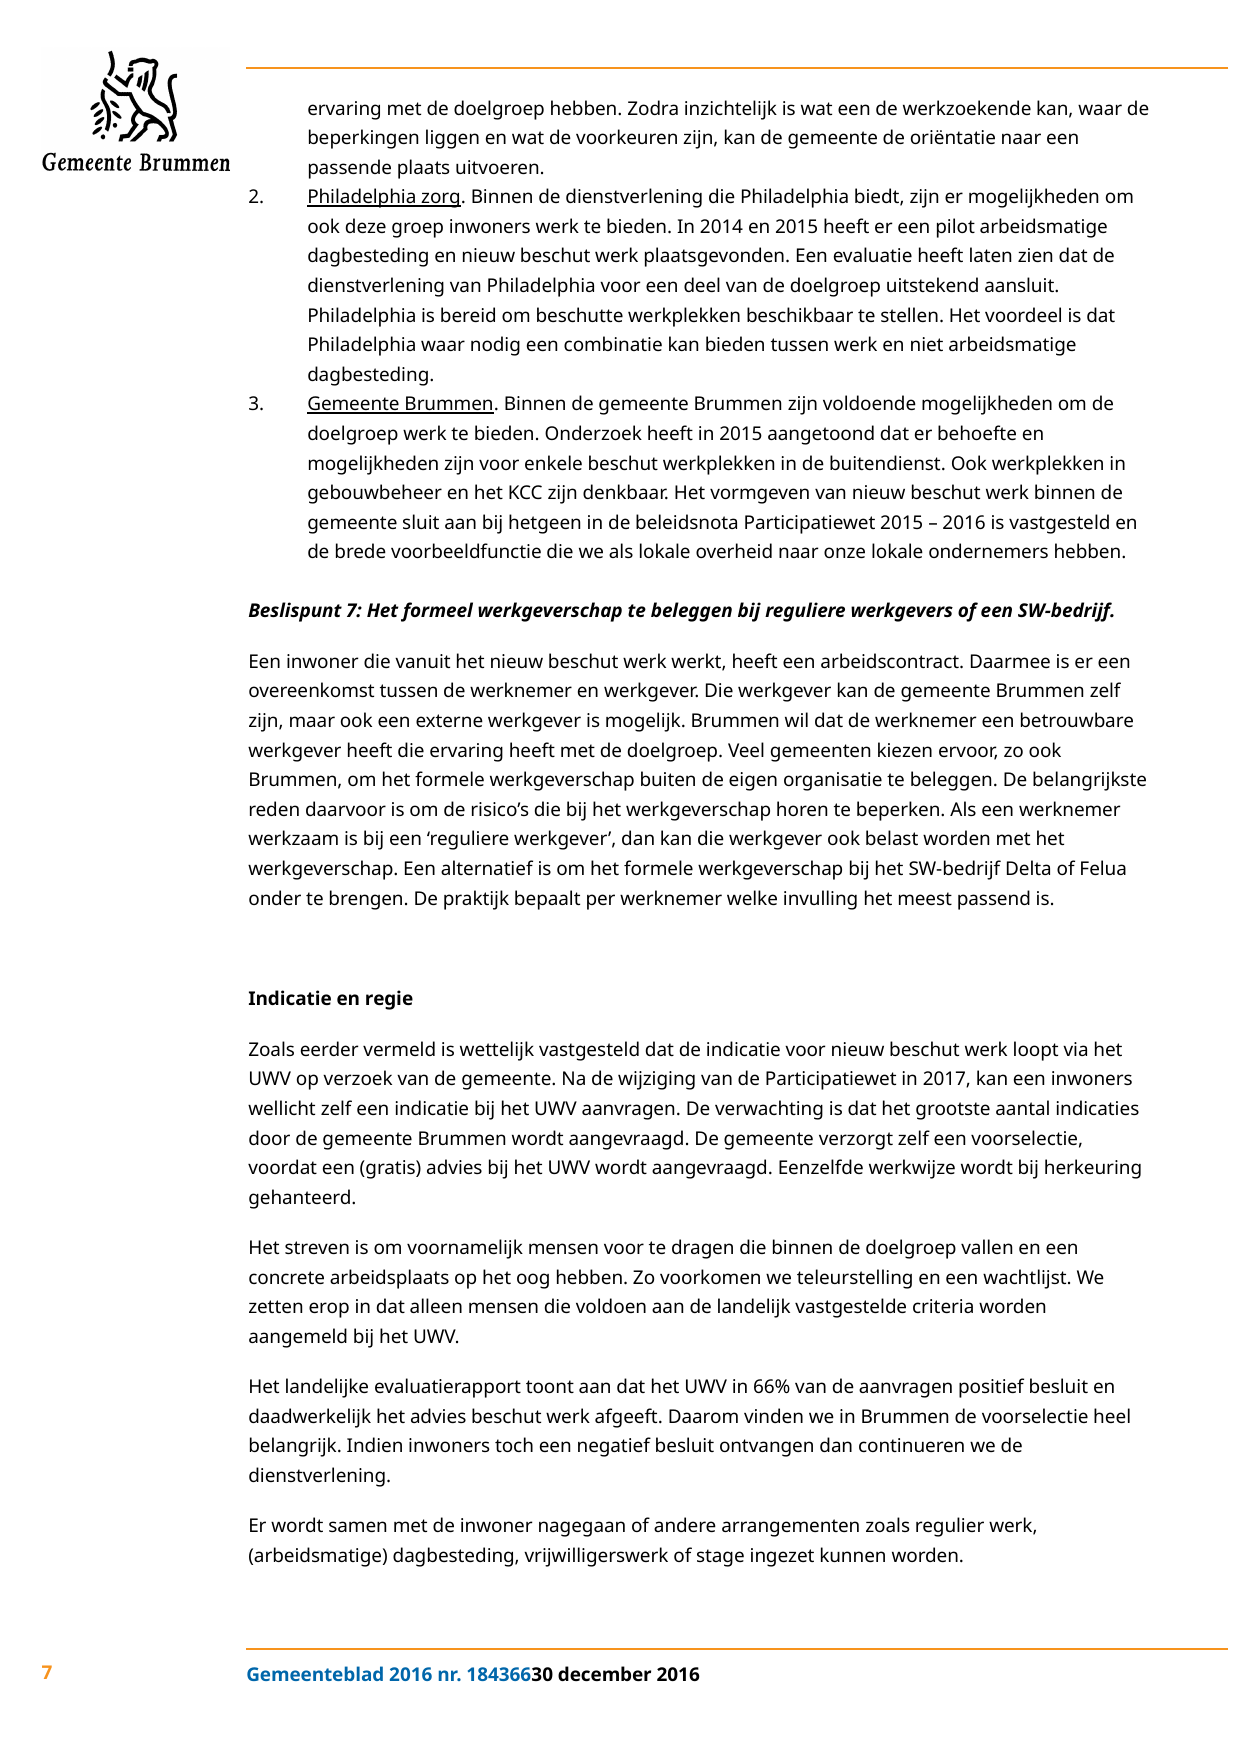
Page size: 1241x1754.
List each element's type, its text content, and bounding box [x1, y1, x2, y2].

text Het streven is om voornamelijk mensen voor te dragen die binnen de doelgroep vallen en een concrete arbeidsplaats op het oog hebben. Zo voorkomen we teleurstelling en een wachtlijst. We zetten erop in dat alleen mensen die voldoen aan de landelijk vastgestelde criteria worden aangemeld bij het UWV. [248, 1234, 1152, 1349]
text Beslispunt 7: Het formeel werkgeverschap te beleggen bij reguliere werkgevers of een SW-bedrijf. [248, 598, 1152, 623]
list ervaring met de doelgroep hebben. Zodra inzichtelijk is wat een de werkzoekende kan, waar de beperkingen liggen en wat de voorkeuren zijn, kan de gemeente de oriëntatie naar een passende plaats uitvoeren. [248, 95, 1152, 180]
text Indicatie en regie [248, 986, 1152, 1011]
text Er wordt samen met de inwoner nagegaan of andere arrangementen zoals regulier werk, (arbeidsmatige) dagbesteding, vrijwilligerswerk of stage ingezet kunnen worden. [248, 1513, 1152, 1568]
text Zoals eerder vermeld is wettelijk vastgesteld dat de indicatie voor nieuw beschut werk loopt via het UWV op verzoek van de gemeente. Na de wijziging van de Participatiewet in 2017, kan een inwoners wellicht zelf een indicatie bij het UWV aanvragen. De verwachting is dat het grootste aantal indicaties door de gemeente Brummen wordt aangevraagd. De gemeente verzorgt zelf een voorselectie, voordat een (gratis) advies bij het UWV wordt aangevraagd. Eenzelfde werkwijze wordt bij herkeuring gehanteerd. [248, 1036, 1152, 1210]
text Een inwoner die vanuit het nieuw beschut werk werkt, heeft een arbeidscontract. Daarmee is er een overeenkomst tussen de werknemer en werkgever. Die werkgever kan de gemeente Brummen zelf zijn, maar ook een externe werkgever is mogelijk. Brummen wil dat de werknemer een betrouwbare werkgever heeft die ervaring heeft met de doelgroep. Veel gemeenten kiezen ervoor, zo ook Brummen, om het formele werkgeverschap buiten de eigen organisatie te beleggen. De belangrijkste reden daarvoor is om de risico’s die bij het werkgeverschap horen te beperken. Als een werknemer werkzaam is bij een ‘reguliere werkgever’, dan kan die werkgever ook belast worden met het werkgeverschap. Een alternatief is om het formele werkgeverschap bij het SW-bedrijf Delta of Felua onder te brengen. De praktijk bepaalt per werknemer welke invulling het meest passend is. [248, 648, 1152, 911]
text Het landelijke evaluatierapport toont aan dat het UWV in 66% van de aanvragen positief besluit en daadwerkelijk het advies beschut werk afgeeft. Daarom vinden we in Brummen de voorselectie heel belangrijk. Indien inwoners toch een negatief besluit ontvangen dan continueren we de dienstverlening. [248, 1373, 1152, 1488]
picture [41, 47, 231, 172]
list Gemeente Brummen. Binnen de gemeente Brummen zijn voldoende mogelijkheden om de doelgroep werk te bieden. Onderzoek heeft in 2015 aangetoond dat er behoefte en mogelijkheden zijn voor enkele beschut werkplekken in de buitendienst. Ook werkplekken in gebouwbeheer en het KCC zijn denkbaar. Het vormgeven van nieuw beschut werk binnen de gemeente sluit aan bij hetgeen in de beleidsnota Participatiewet 2015 – 2016 is vastgesteld en de brede voorbeeldfunctie die we als lokale overheid naar onze lokale ondernemers hebben. [248, 391, 1152, 564]
list Philadelphia zorg. Binnen de dienstverlening die Philadelphia biedt, zijn er mogelijkheden om ook deze groep inwoners werk te bieden. In 2014 en 2015 heeft er een pilot arbeidsmatige dagbesteding en nieuw beschut werk plaatsgevonden. Een evaluatie heeft laten zien dat de dienstverlening van Philadelphia voor een deel van de doelgroep uitstekend aansluit. Philadelphia is bereid om beschutte werkplekken beschikbaar te stellen. Het voordeel is dat Philadelphia waar nodig een combinatie kan bieden tussen werk en niet arbeidsmatige dagbesteding. [248, 183, 1152, 387]
